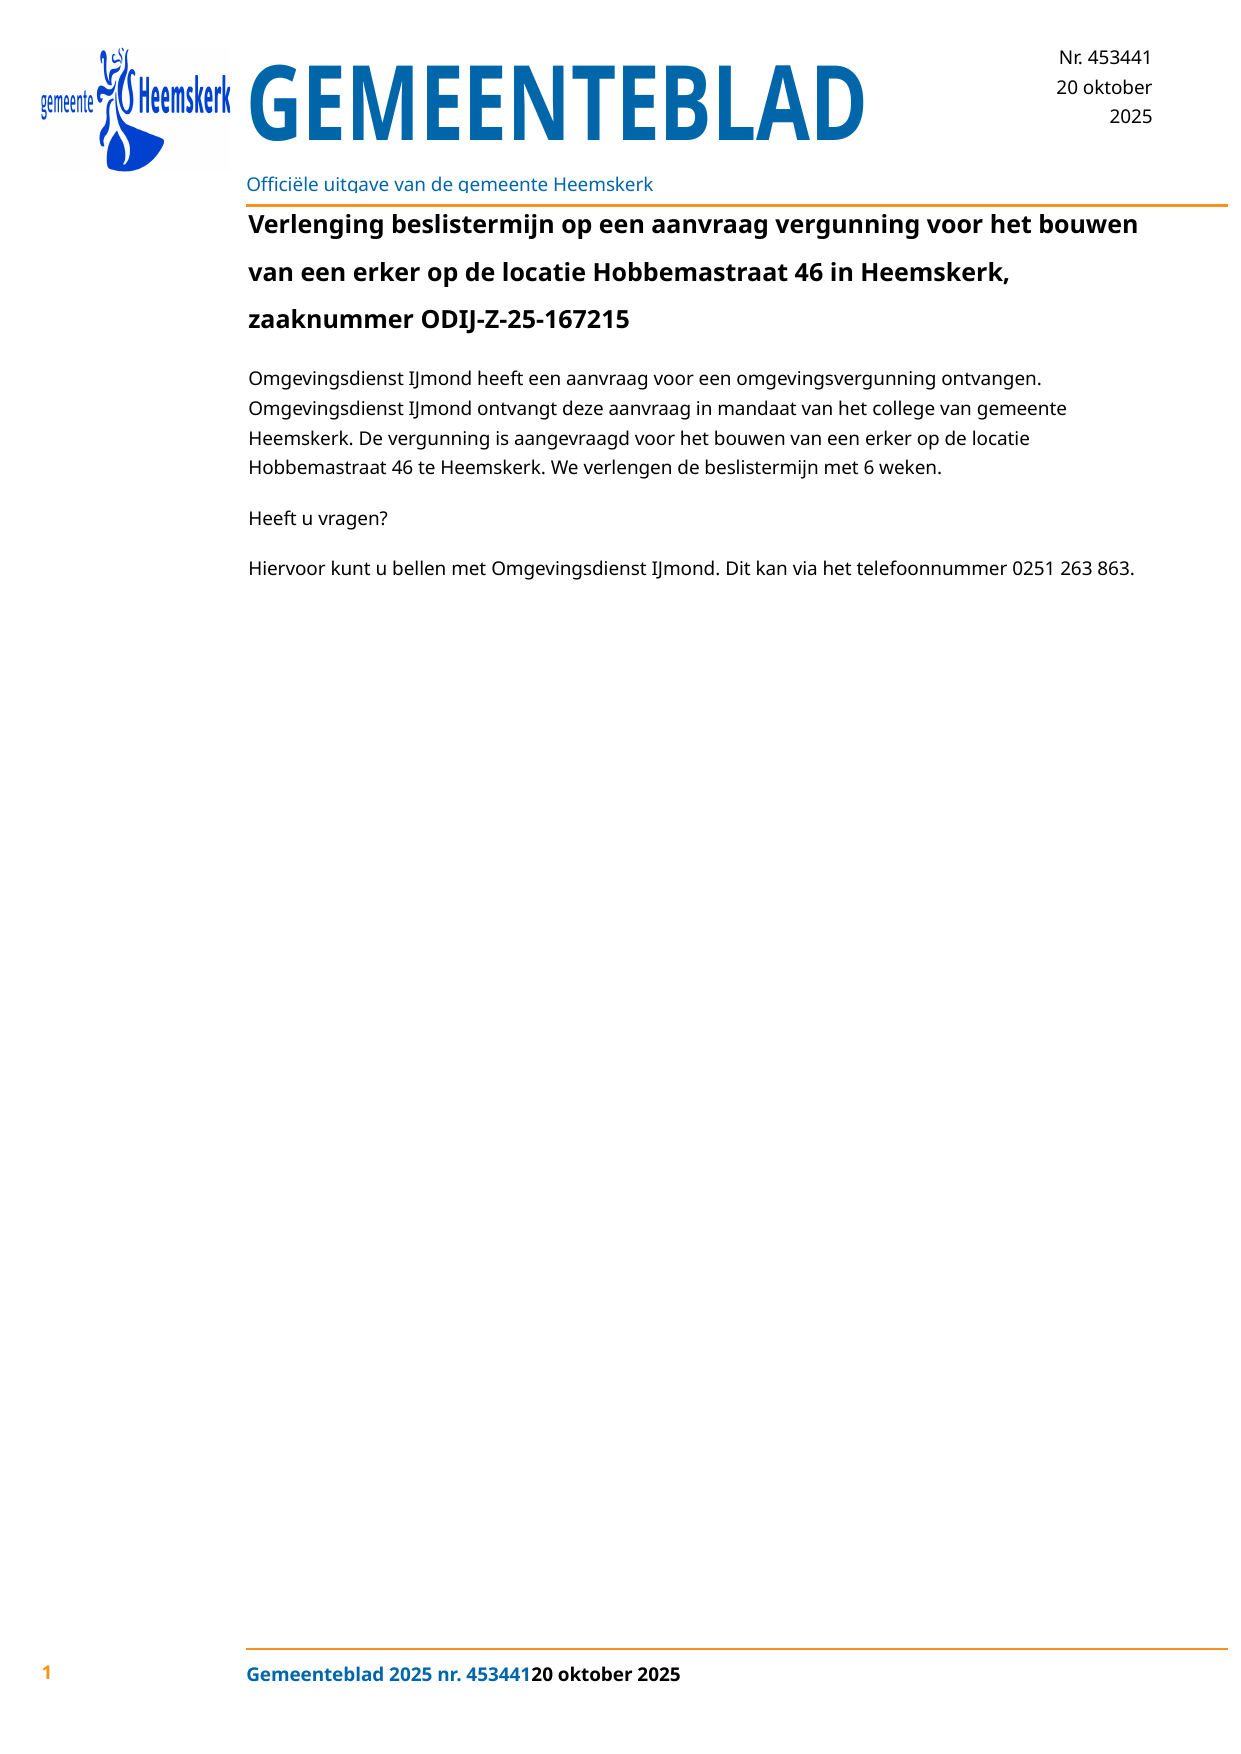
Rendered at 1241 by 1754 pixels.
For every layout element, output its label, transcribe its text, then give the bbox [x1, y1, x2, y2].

text Heeft u vragen? [248, 505, 1152, 530]
text Hiervoor kunt u bellen met Omgevingsdienst IJmond. Dit kan via het telefoonnummer 0251 263 863. [248, 555, 1152, 581]
picture [41, 47, 231, 172]
text Omgevingsdienst IJmond heeft een aanvraag voor een omgevingsvergunning ontvangen. Omgevingsdienst IJmond ontvangt deze aanvraag in mandaat van het college van gemeente Heemskerk. De vergunning is aangevraagd voor het bouwen van een erker op de locatie Hobbemastraat 46 te Heemskerk. We verlengen de beslistermijn met 6 weken. [248, 366, 1152, 480]
text Verlenging beslistermijn op een aanvraag vergunning voor het bouwen van een erker op de locatie Hobbemastraat 46 in Heemskerk, zaaknummer ODIJ-Z-25-167215 [248, 207, 1152, 336]
